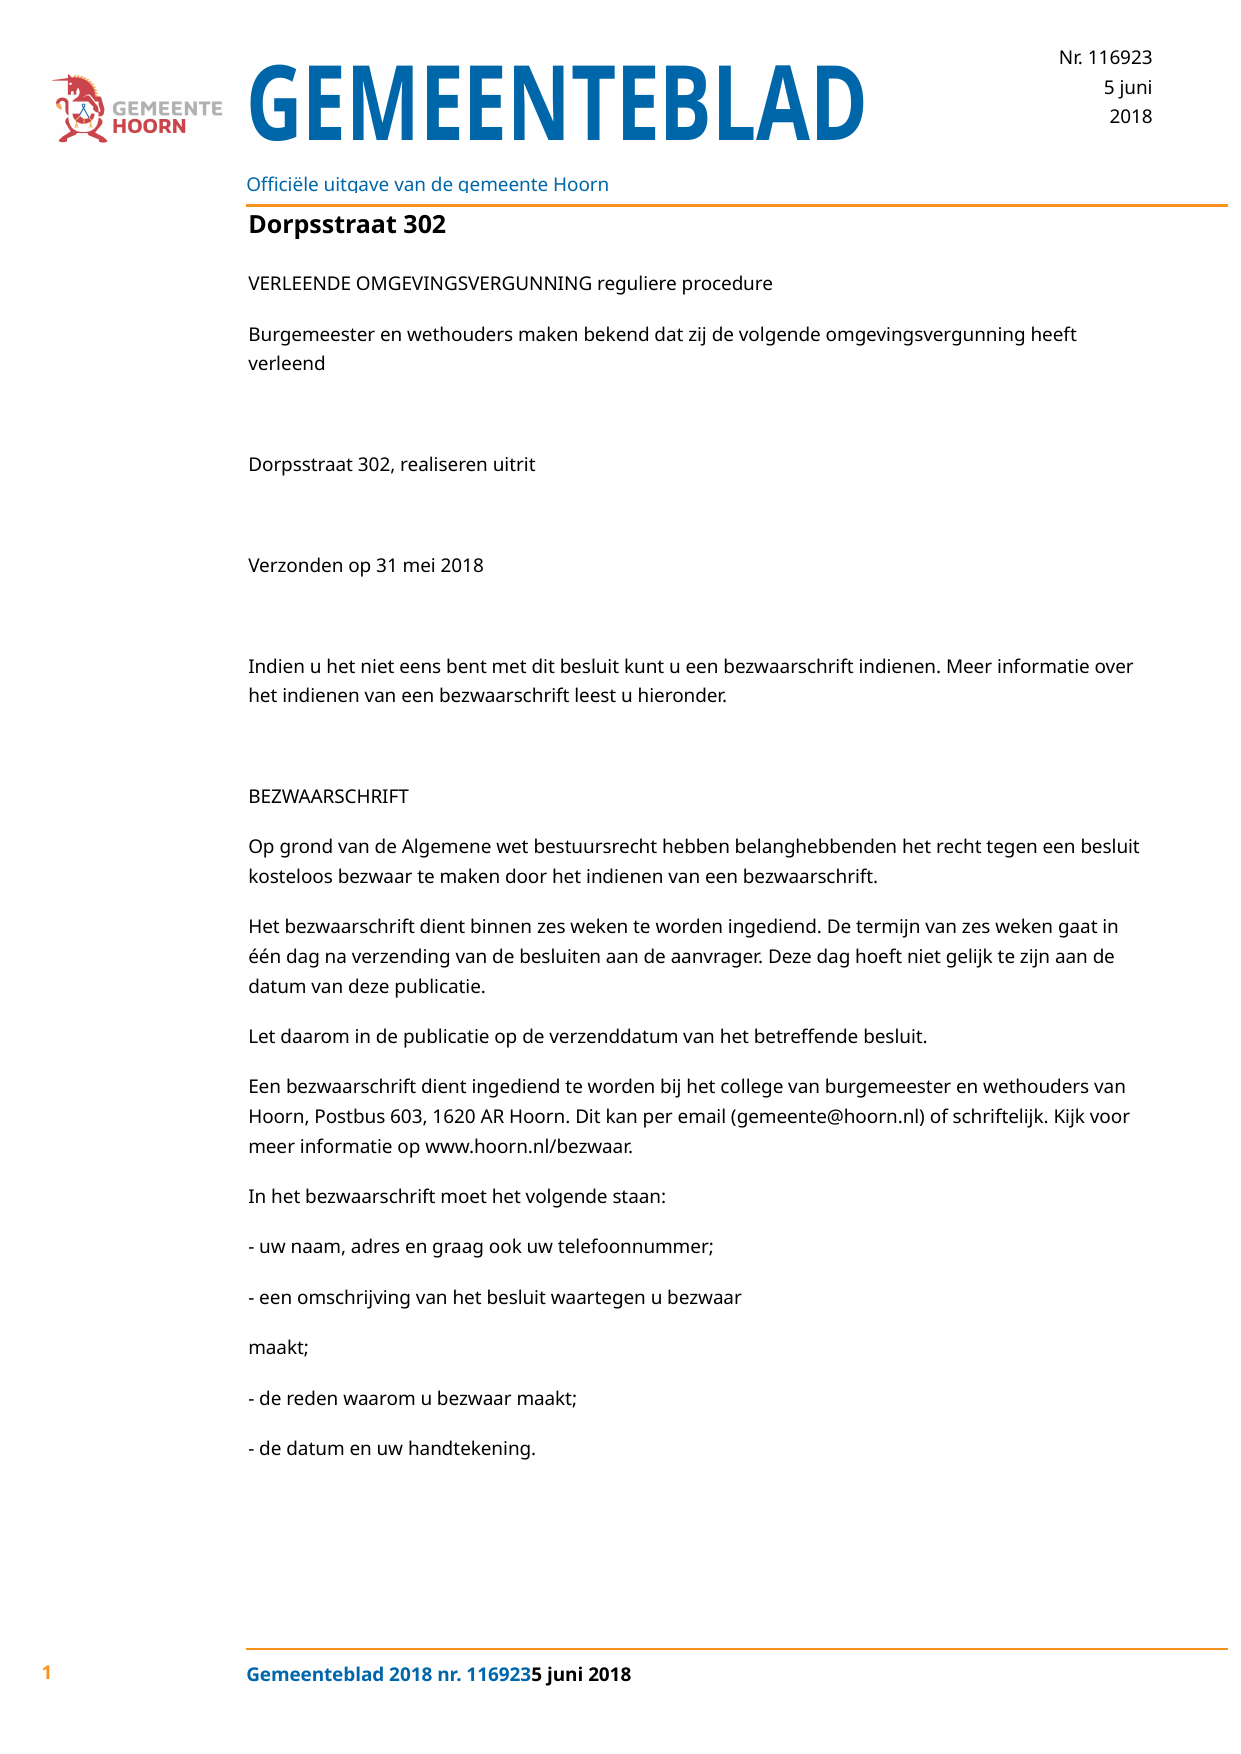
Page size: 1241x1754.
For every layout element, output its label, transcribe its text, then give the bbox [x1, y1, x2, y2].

text Dorpsstraat 302, realiseren uitrit [248, 451, 1152, 477]
text Een bezwaarschrift dient ingediend te worden bij het college van burgemeester en wethouders van Hoorn, Postbus 603, 1620 AR Hoorn. Dit kan per email (gemeente@hoorn.nl) of schriftelijk. Kijk voor meer informatie op www.hoorn.nl/bezwaar. [248, 1074, 1152, 1158]
text Indien u het niet eens bent met dit besluit kunt u een bezwaarschrift indienen. Meer informatie over het indienen van een bezwaarschrift leest u hieronder. [248, 653, 1152, 708]
text maakt; [248, 1334, 1152, 1360]
text Het bezwaarschrift dient binnen zes weken te worden ingediend. De termijn van zes weken gaat in één dag na verzending van de besluiten aan de aanvrager. Deze dag hoeft niet gelijk te zijn aan de datum van deze publicatie. [248, 914, 1152, 998]
picture [41, 47, 231, 172]
text Op grond van de Algemene wet bestuursrecht hebben belanghebbenden het recht tegen een besluit kosteloos bezwaar te maken door het indienen van een bezwaarschrift. [248, 834, 1152, 889]
text - de reden waarom u bezwaar maakt; [248, 1385, 1152, 1411]
text Burgemeester en wethouders maken bekend dat zij de volgende omgevingsvergunning heeft verleend [248, 321, 1152, 376]
text In het bezwaarschrift moet het volgende staan: [248, 1183, 1152, 1209]
text Let daarom in de publicatie op de verzenddatum van het betreffende besluit. [248, 1023, 1152, 1049]
text Verzonden op 31 mei 2018 [248, 552, 1152, 578]
text - de datum en uw handtekening. [248, 1435, 1152, 1461]
text VERLEENDE OMGEVINGSVERGUNNING reguliere procedure [248, 270, 1152, 296]
text - een omschrijving van het besluit waartegen u bezwaar [248, 1284, 1152, 1310]
text BEZWAARSCHRIFT [248, 783, 1152, 809]
text Dorpsstraat 302 [248, 207, 1152, 241]
text - uw naam, adres en graag ook uw telefoonnummer; [248, 1234, 1152, 1259]
